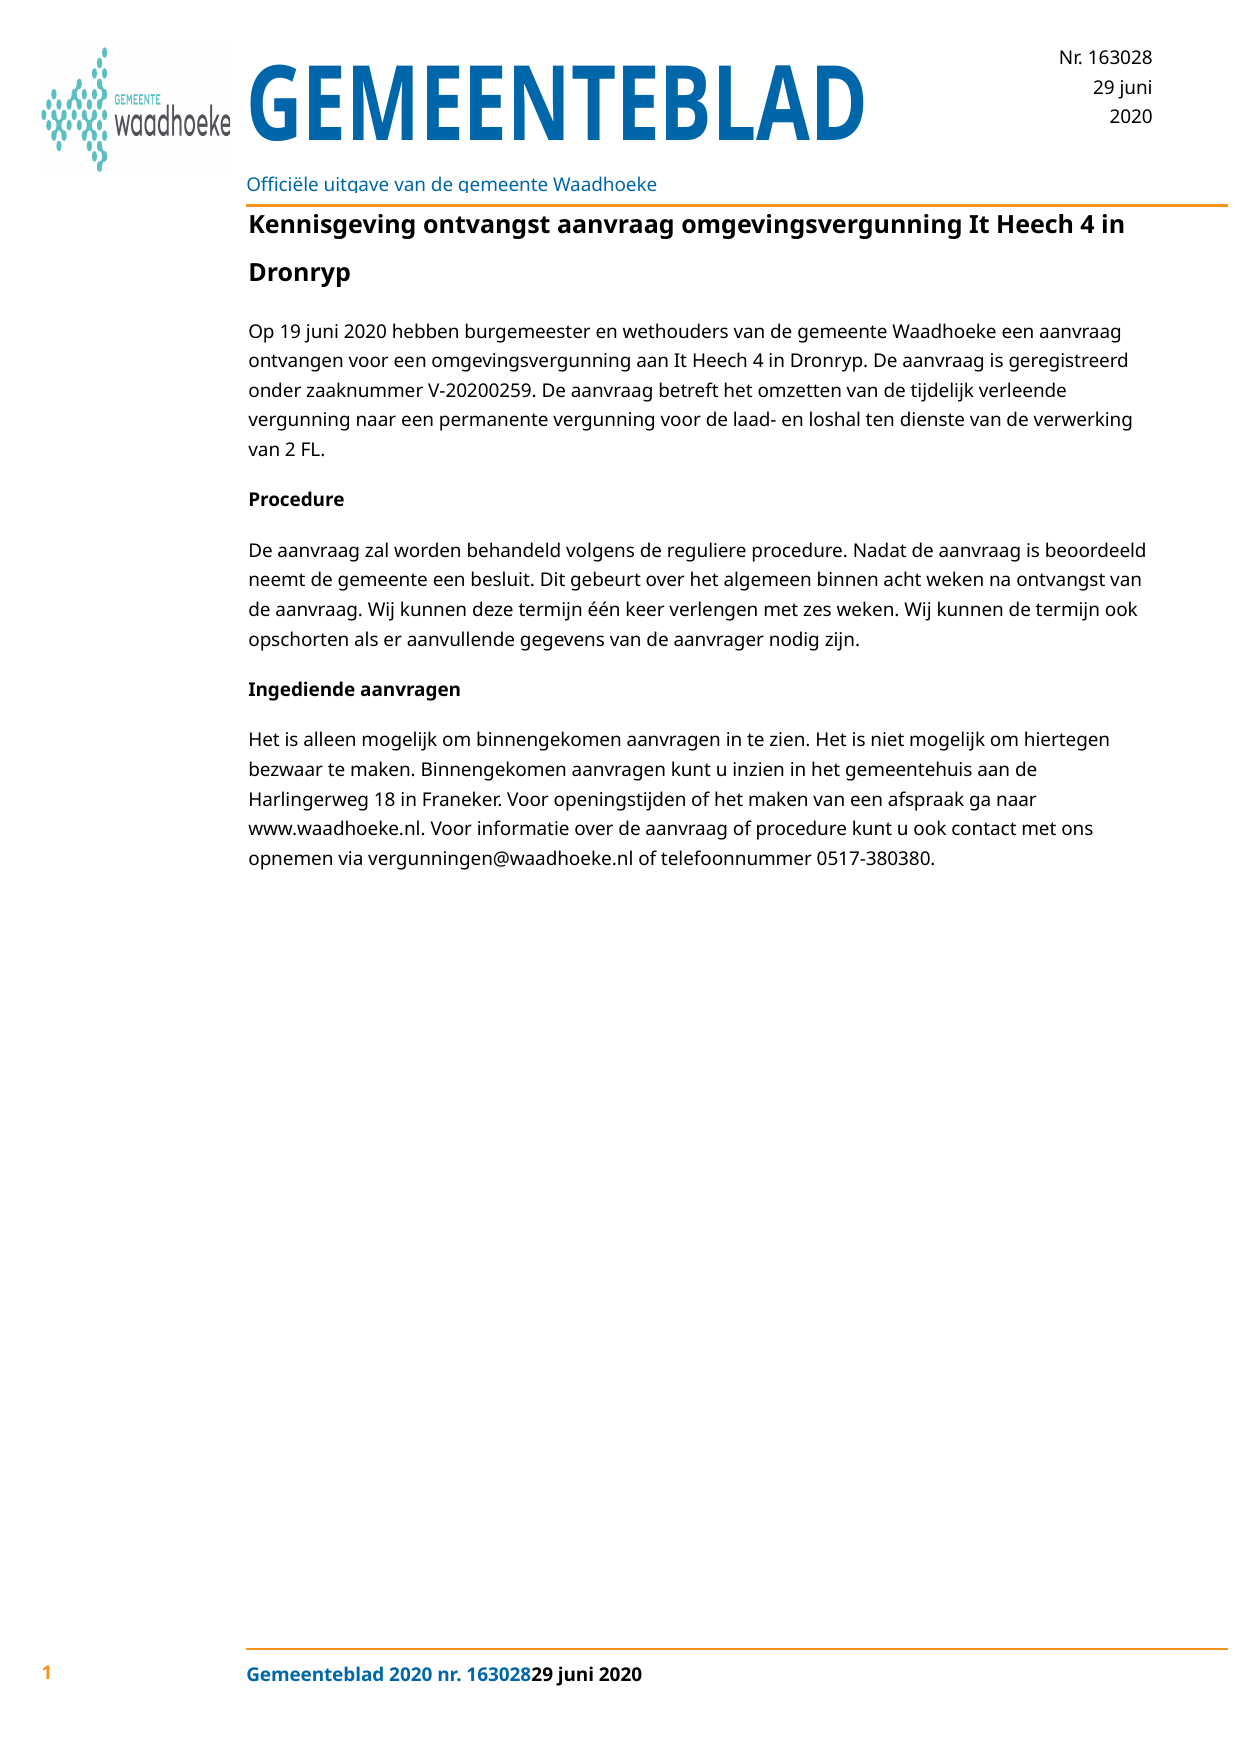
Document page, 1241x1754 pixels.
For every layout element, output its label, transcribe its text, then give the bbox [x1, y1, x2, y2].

text Procedure [248, 487, 1152, 512]
text Ingediende aanvragen [248, 676, 1152, 702]
text Op 19 juni 2020 hebben burgemeester en wethouders van de gemeente Waadhoeke een aanvraag ontvangen voor een omgevingsvergunning aan It Heech 4 in Dronryp. De aanvraag is geregistreerd onder zaaknummer V-20200259. De aanvraag betreft het omzetten van de tijdelijk verleende vergunning naar een permanente vergunning voor de laad- en loshal ten dienste van de verwerking van 2 FL. [248, 318, 1152, 462]
text De aanvraag zal worden behandeld volgens de reguliere procedure. Nadat de aanvraag is beoordeeld neemt de gemeente een besluit. Dit gebeurt over het algemeen binnen acht weken na ontvangst van de aanvraag. Wij kunnen deze termijn één keer verlengen met zes weken. Wij kunnen de termijn ook opschorten als er aanvullende gegevens van de aanvrager nodig zijn. [248, 537, 1152, 652]
picture [41, 47, 231, 172]
text Het is alleen mogelijk om binnengekomen aanvragen in te zien. Het is niet mogelijk om hiertegen bezwaar te maken. Binnengekomen aanvragen kunt u inzien in het gemeentehuis aan de Harlingerweg 18 in Franeker. Voor openingstijden of het maken van een afspraak ga naar www.waadhoeke.nl. Voor informatie over de aanvraag of procedure kunt u ook contact met ons opnemen via vergunningen@waadhoeke.nl of telefoonnummer 0517-380380. [248, 727, 1152, 871]
text Kennisgeving ontvangst aanvraag omgevingsvergunning It Heech 4 in Dronryp [248, 207, 1152, 288]
